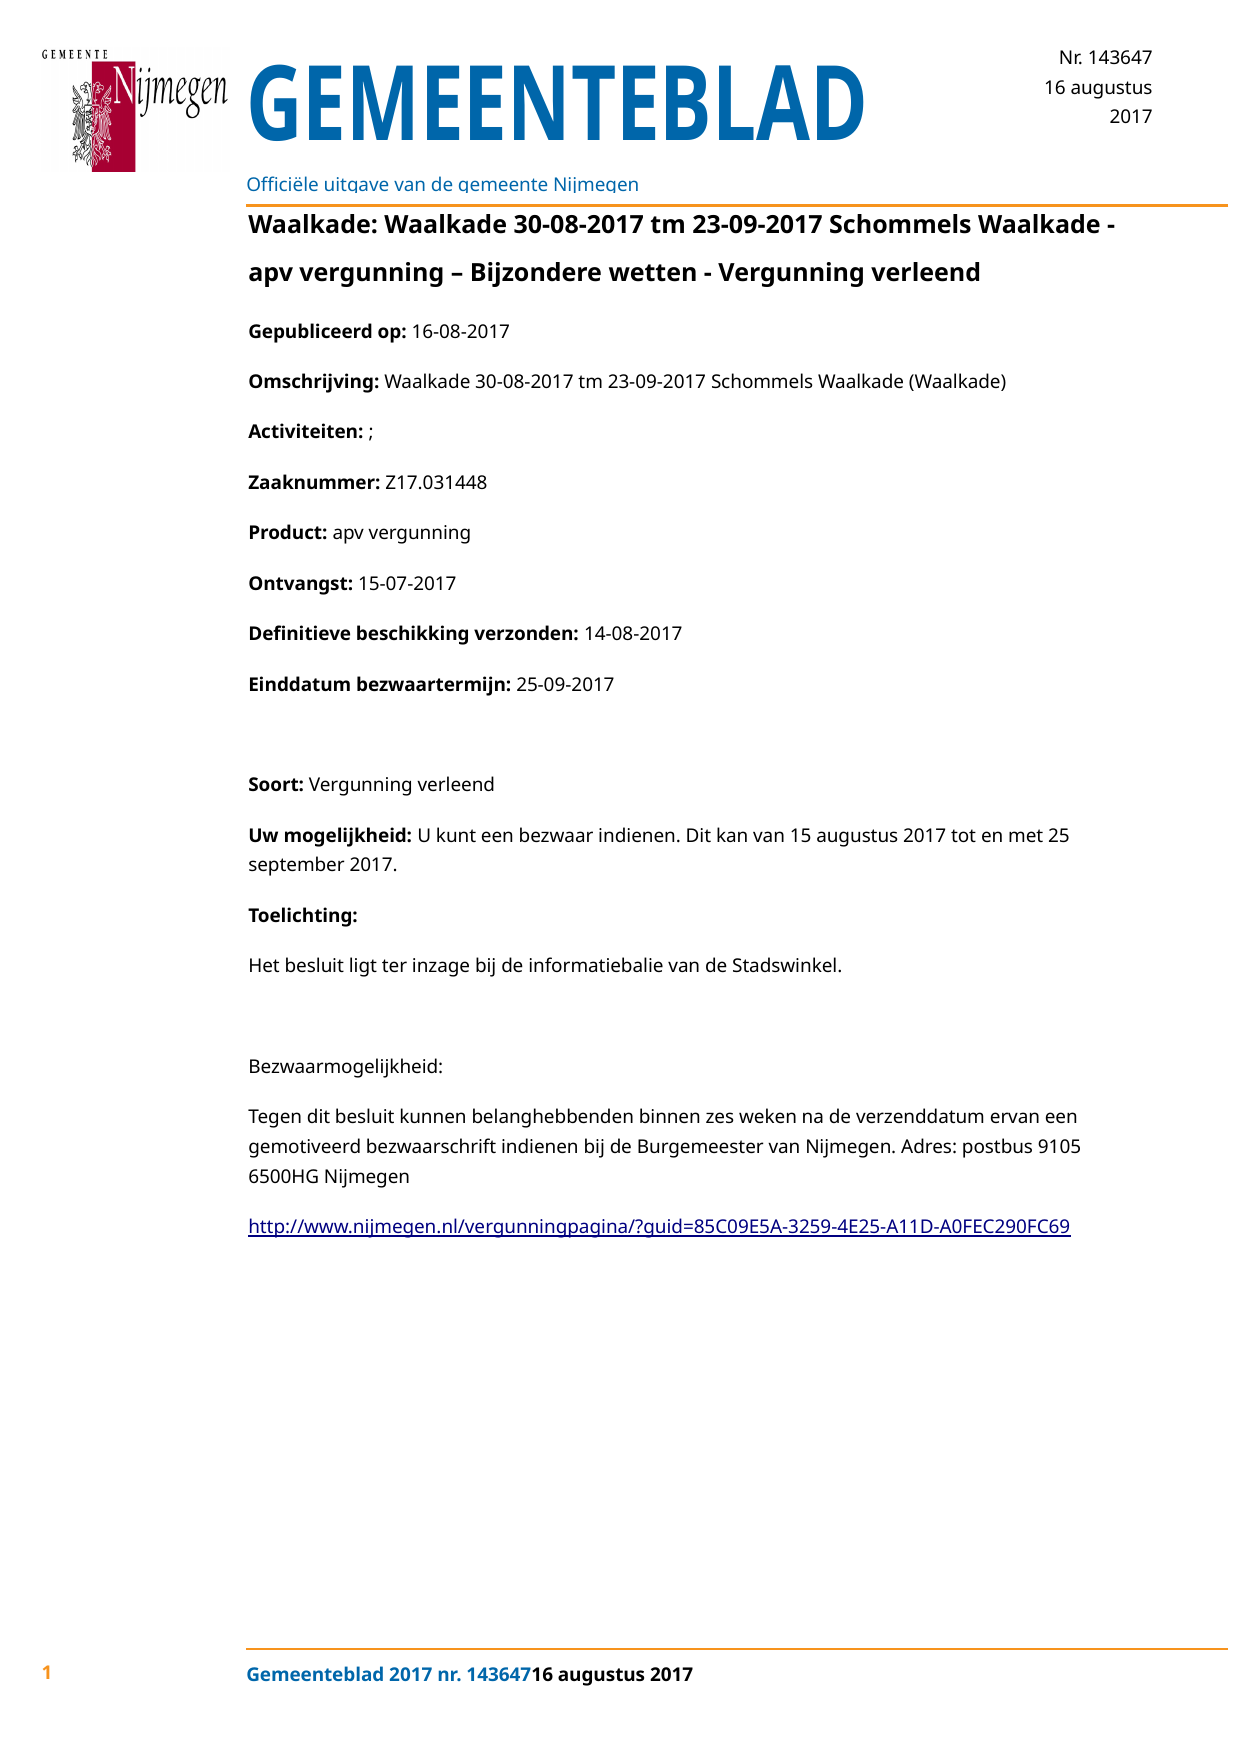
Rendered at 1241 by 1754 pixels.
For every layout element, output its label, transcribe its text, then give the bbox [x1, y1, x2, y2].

text Het besluit ligt ter inzage bij de informatiebalie van de Stadswinkel. [248, 952, 1152, 978]
text Definitieve beschikking verzonden: 14-08-2017 [248, 620, 1152, 646]
text Toelichting: [248, 902, 1152, 928]
text Gepubliceerd op: 16-08-2017 [248, 318, 1152, 344]
text Product: apv vergunning [248, 519, 1152, 545]
text Zaaknummer: Z17.031448 [248, 469, 1152, 495]
text Tegen dit besluit kunnen belanghebbenden binnen zes weken na de verzenddatum ervan een gemotiveerd bezwaarschrift indienen bij de Burgemeester van Nijmegen. Adres: postbus 9105 6500HG Nijmegen [248, 1104, 1152, 1189]
picture [41, 47, 231, 172]
text http://www.nijmegen.nl/vergunningpagina/?guid=85C09E5A-3259-4E25-A11D-A0FEC290FC69 [248, 1213, 1152, 1239]
text Soort: Vergunning verleend [248, 772, 1152, 797]
text Ontvangst: 15-07-2017 [248, 570, 1152, 596]
text Bezwaarmogelijkheid: [248, 1053, 1152, 1079]
text Einddatum bezwaartermijn: 25-09-2017 [248, 671, 1152, 697]
text Uw mogelijkheid: U kunt een bezwaar indienen. Dit kan van 15 augustus 2017 tot en met 25 september 2017. [248, 822, 1152, 877]
text Waalkade: Waalkade 30-08-2017 tm 23-09-2017 Schommels Waalkade - apv vergunning – Bijzondere wetten - Vergunning verleend [248, 207, 1152, 288]
text Activiteiten: ; [248, 419, 1152, 444]
text Omschrijving: Waalkade 30-08-2017 tm 23-09-2017 Schommels Waalkade (Waalkade) [248, 368, 1152, 394]
